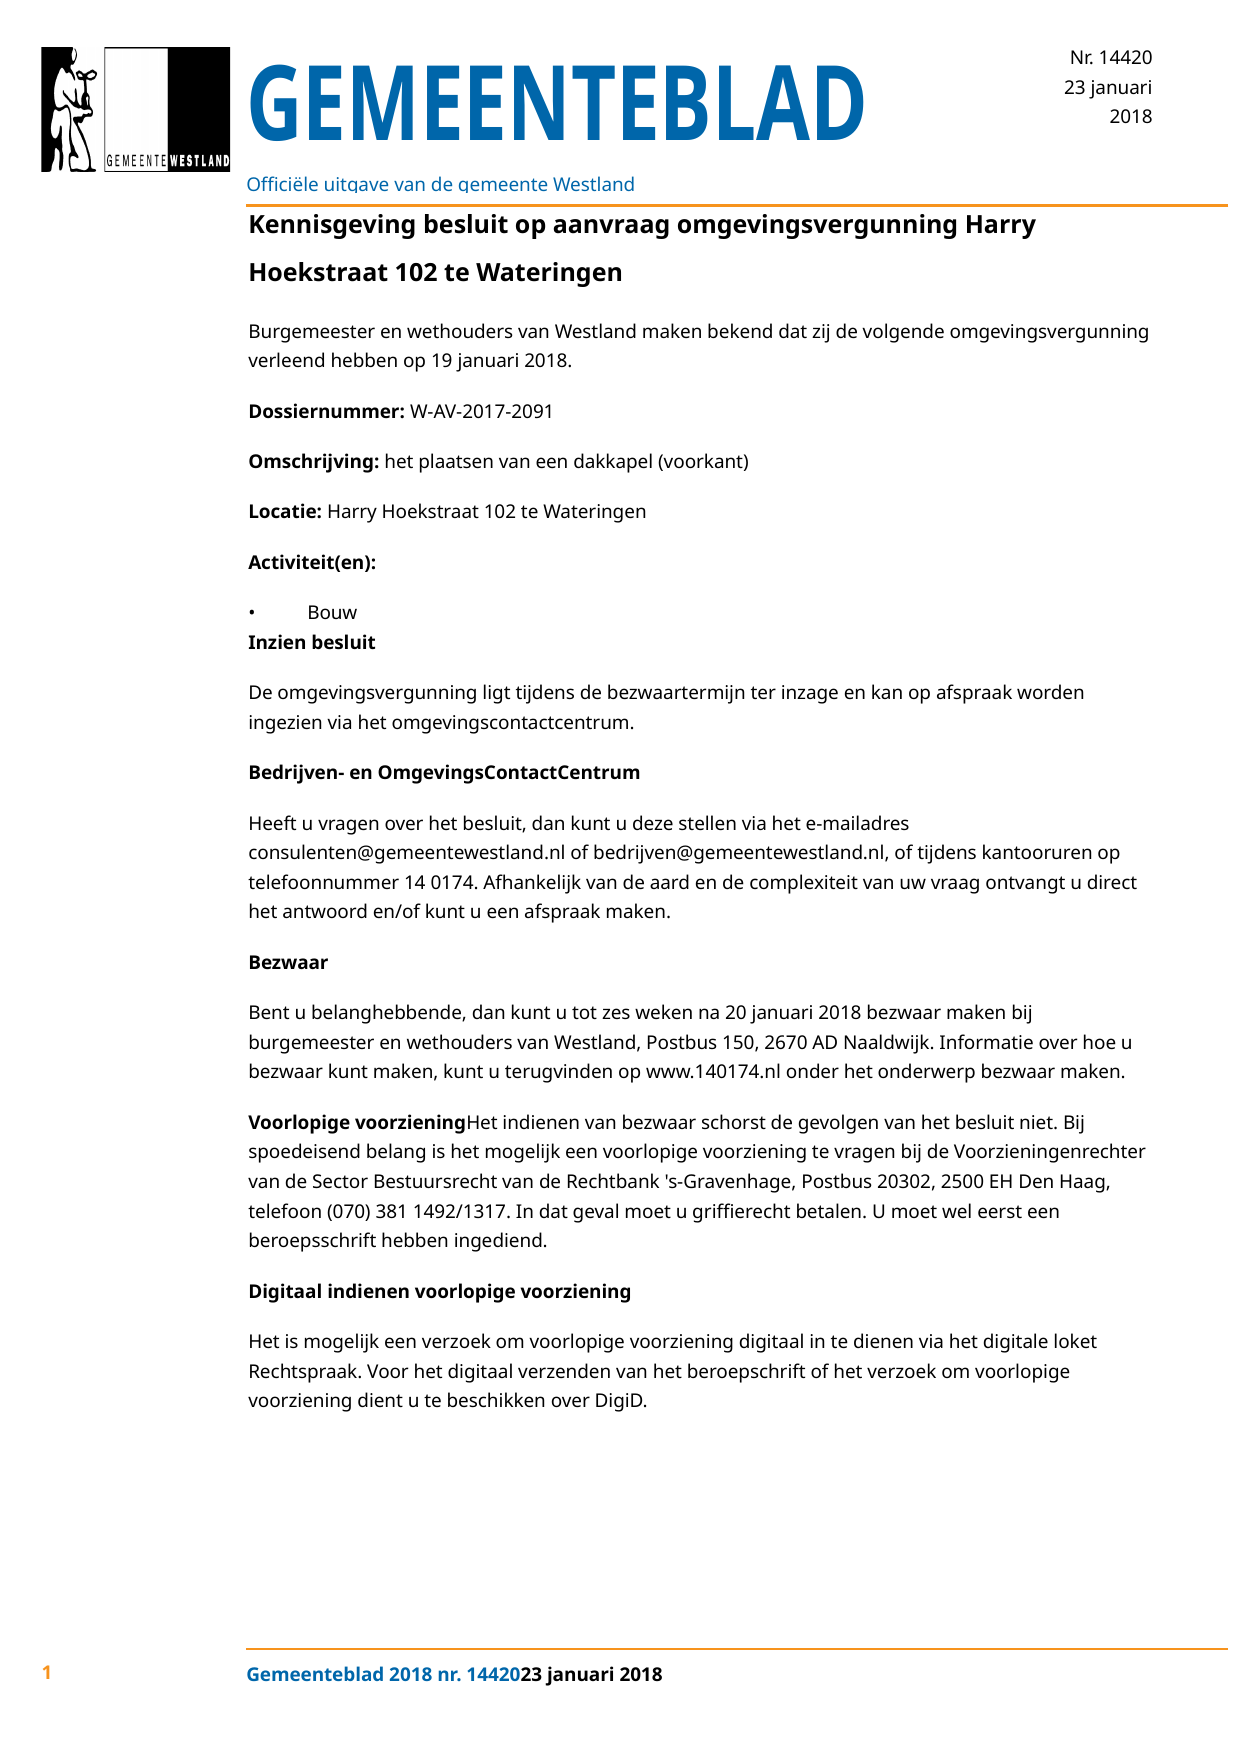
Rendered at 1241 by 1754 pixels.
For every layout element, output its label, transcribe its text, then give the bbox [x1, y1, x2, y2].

text Voorlopige voorzieningHet indienen van bezwaar schorst de gevolgen van het besluit niet. Bij spoedeisend belang is het mogelijk een voorlopige voorziening te vragen bij de Voorzieningenrechter van de Sector Bestuursrecht van de Rechtbank 's-Gravenhage, Postbus 20302, 2500 EH Den Haag, telefoon (070) 381 1492/1317. In dat geval moet u griffierecht betalen. U moet wel eerst een beroepsschrift hebben ingediend. [248, 1109, 1152, 1253]
text Locatie: Harry Hoekstraat 102 te Wateringen [248, 499, 1152, 524]
text Bezwaar [248, 949, 1152, 975]
text Bent u belanghebbende, dan kunt u tot zes weken na 20 januari 2018 bezwaar maken bij burgemeester en wethouders van Westland, Postbus 150, 2670 AD Naaldwijk. Informatie over hoe u bezwaar kunt maken, kunt u terugvinden op www.140174.nl onder het onderwerp bezwaar maken. [248, 999, 1152, 1084]
text Het is mogelijk een verzoek om voorlopige voorziening digitaal in te dienen via het digitale loket Rechtspraak. Voor het digitaal verzenden van het beroepschrift of het verzoek om voorlopige voorziening dient u te beschikken over DigiD. [248, 1328, 1152, 1413]
text Omschrijving: het plaatsen van een dakkapel (voorkant) [248, 448, 1152, 474]
list Bouw [248, 599, 1152, 625]
text De omgevingsvergunning ligt tijdens de bezwaartermijn ter inzage en kan op afspraak worden ingezien via het omgevingscontactcentrum. [248, 679, 1152, 735]
text Kennisgeving besluit op aanvraag omgevingsvergunning Harry Hoekstraat 102 te Wateringen [248, 207, 1152, 288]
text Heeft u vragen over het besluit, dan kunt u deze stellen via het e-mailadres consulenten@gemeentewestland.nl of bedrijven@gemeentewestland.nl, of tijdens kantooruren op telefoonnummer 14 0174. Afhankelijk van de aard en de complexiteit van uw vraag ontvangt u direct het antwoord en/of kunt u een afspraak maken. [248, 810, 1152, 924]
text Activiteit(en): [248, 549, 1152, 575]
text Digitaal indienen voorlopige voorziening [248, 1278, 1152, 1304]
picture [41, 47, 231, 172]
text Dossiernummer: W-AV-2017-2091 [248, 398, 1152, 424]
text Burgemeester en wethouders van Westland maken bekend dat zij de volgende omgevingsvergunning verleend hebben op 19 januari 2018. [248, 318, 1152, 373]
text Inzien besluit [248, 629, 1152, 655]
text Bedrijven- en OmgevingsContactCentrum [248, 759, 1152, 785]
